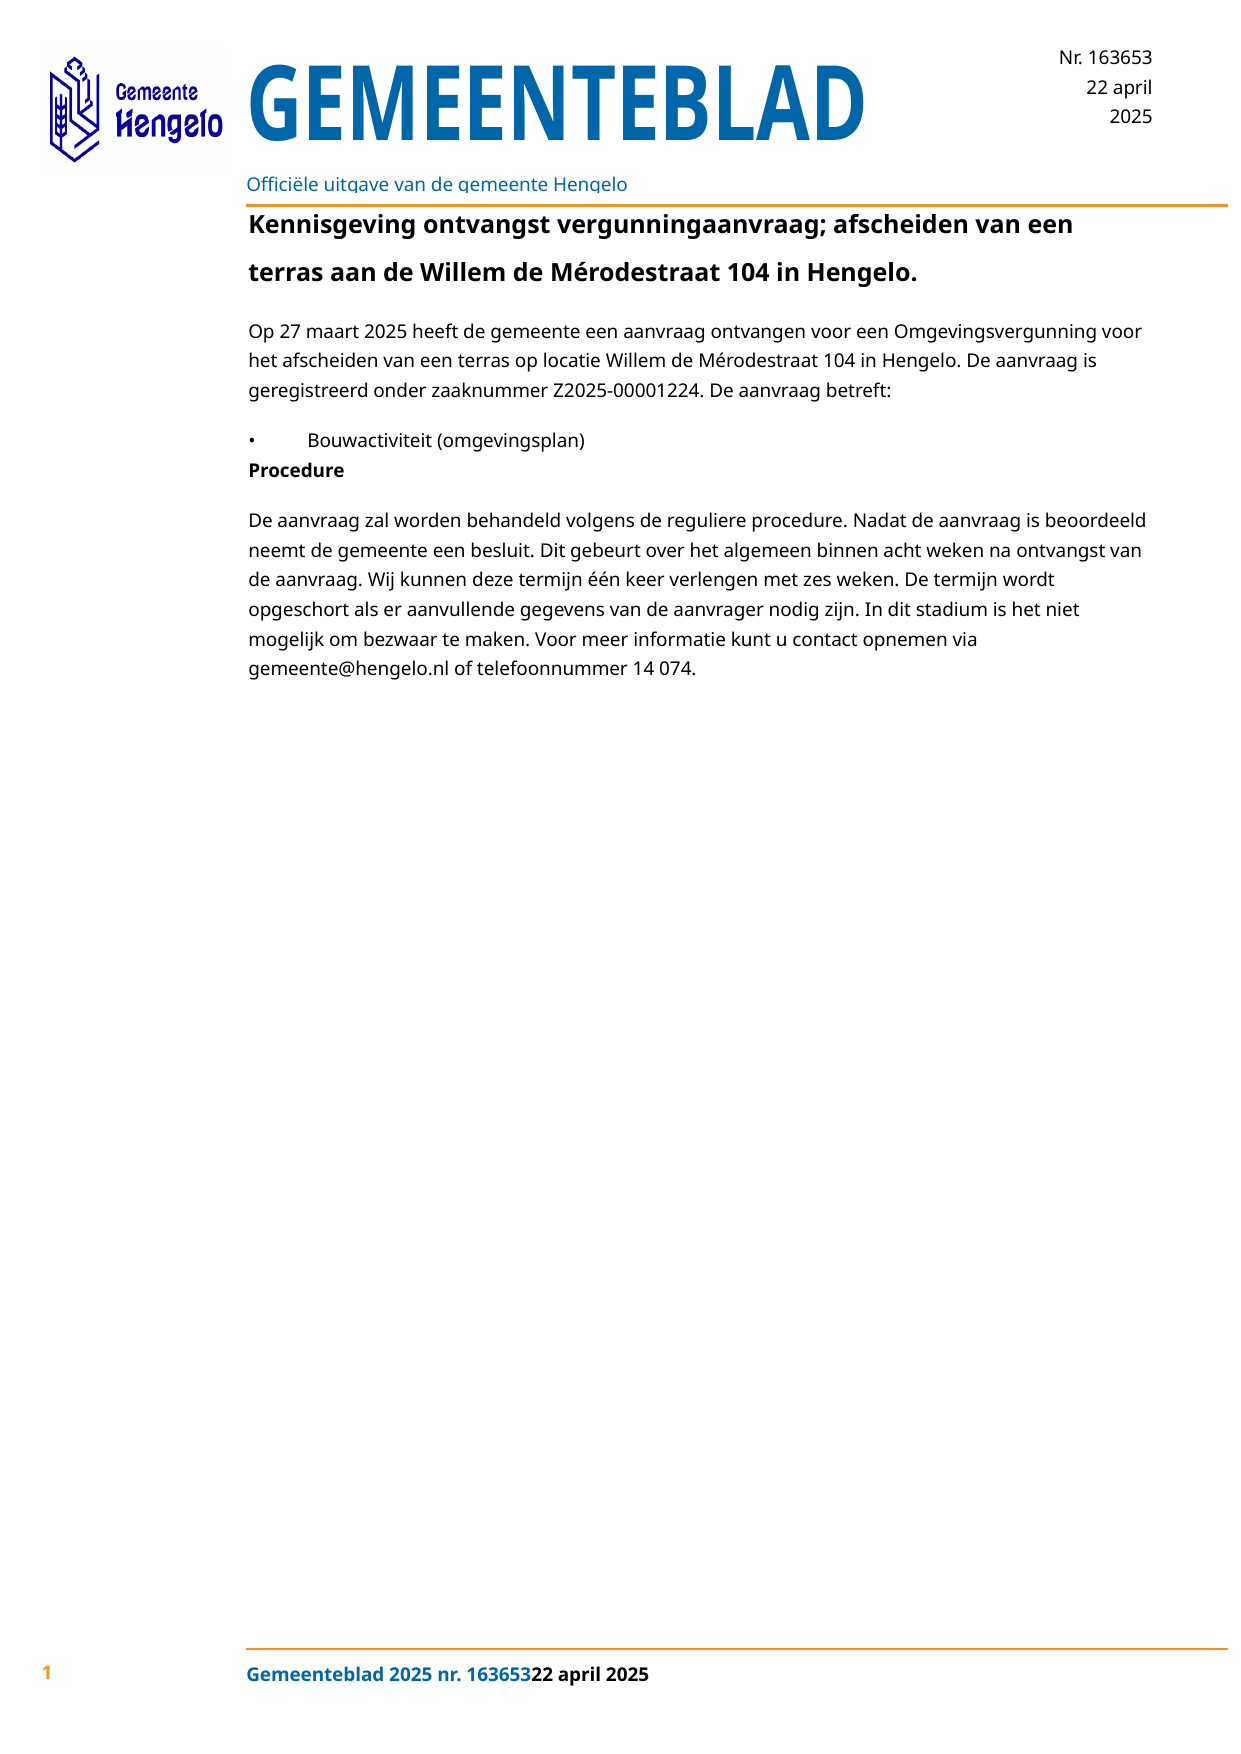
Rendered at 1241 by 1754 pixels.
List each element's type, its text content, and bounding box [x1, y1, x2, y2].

text Op 27 maart 2025 heeft de gemeente een aanvraag ontvangen voor een Omgevingsvergunning voor het afscheiden van een terras op locatie Willem de Mérodestraat 104 in Hengelo. De aanvraag is geregistreerd onder zaaknummer Z2025-00001224. De aanvraag betreft: [248, 318, 1152, 403]
picture [41, 47, 231, 172]
text Procedure [248, 457, 1152, 483]
list Bouwactiviteit (omgevingsplan) [248, 427, 1152, 453]
text De aanvraag zal worden behandeld volgens de reguliere procedure. Nadat de aanvraag is beoordeeld neemt de gemeente een besluit. Dit gebeurt over het algemeen binnen acht weken na ontvangst van de aanvraag. Wij kunnen deze termijn één keer verlengen met zes weken. De termijn wordt opgeschort als er aanvullende gegevens van de aanvrager nodig zijn. In dit stadium is het niet mogelijk om bezwaar te maken. Voor meer informatie kunt u contact opnemen via gemeente@hengelo.nl of telefoonnummer 14 074. [248, 507, 1152, 681]
text Kennisgeving ontvangst vergunningaanvraag; afscheiden van een terras aan de Willem de Mérodestraat 104 in Hengelo. [248, 207, 1152, 288]
